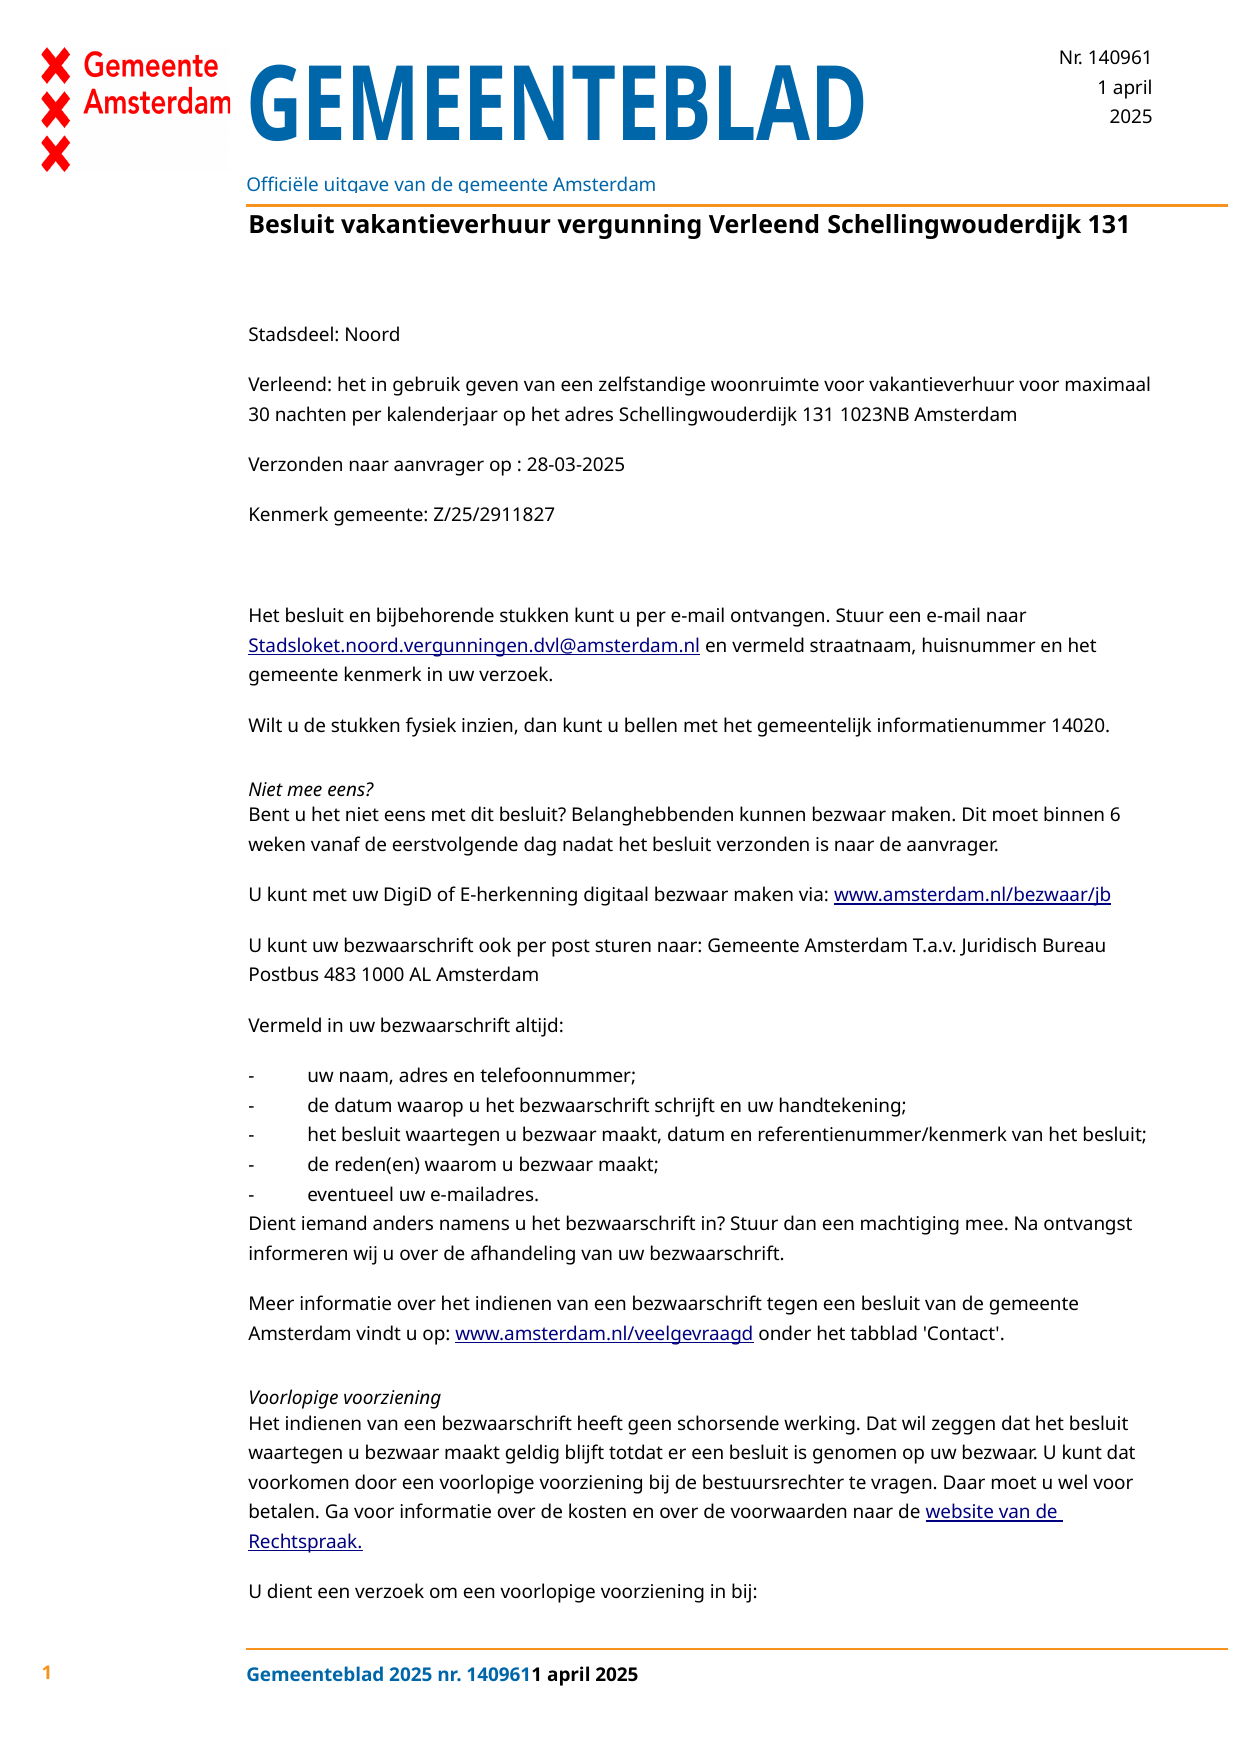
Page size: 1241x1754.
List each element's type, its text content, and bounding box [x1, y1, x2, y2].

text Kenmerk gemeente: Z/25/2911827 [248, 502, 1152, 527]
text U dient een verzoek om een voorlopige voorziening in bij: [248, 1578, 1152, 1604]
text Besluit vakantieverhuur vergunning Verleend Schellingwouderdijk 131 [248, 207, 1152, 241]
text U kunt met uw DigiD of E-herkenning digitaal bezwaar maken via: www.amsterdam.nl/bezwaar/jb [248, 882, 1152, 907]
text Verleend: het in gebruik geven van een zelfstandige woonruimte voor vakantieverhuur voor maximaal 30 nachten per kalenderjaar op het adres Schellingwouderdijk 131 1023NB Amsterdam [248, 371, 1152, 426]
text Dient iemand anders namens u het bezwaarschrift in? Stuur dan een machtiging mee. Na ontvangst informeren wij u over de afhandeling van uw bezwaarschrift. [248, 1210, 1152, 1266]
list de reden(en) waarom u bezwaar maakt; [248, 1151, 1152, 1177]
list uw naam, adres en telefoonnummer; [248, 1062, 1152, 1088]
list de datum waarop u het bezwaarschrift schrijft en uw handtekening; [248, 1092, 1152, 1118]
text Meer informatie over het indienen van een bezwaarschrift tegen een besluit van de gemeente Amsterdam vindt u op: www.amsterdam.nl/veelgevraagd onder het tabblad 'Contact'. [248, 1290, 1152, 1346]
text Bent u het niet eens met dit besluit? Belanghebbenden kunnen bezwaar maken. Dit moet binnen 6 weken vanaf de eerstvolgende dag nadat het besluit verzonden is naar de aanvrager. [248, 802, 1152, 857]
text Niet mee eens? [248, 776, 1152, 802]
text Verzonden naar aanvrager op : 28-03-2025 [248, 451, 1152, 477]
text Stadsdeel: Noord [248, 321, 1152, 346]
text Wilt u de stukken fysiek inzien, dan kunt u bellen met het gemeentelijk informatienummer 14020. [248, 712, 1152, 738]
list het besluit waartegen u bezwaar maakt, datum en referentienummer/kenmerk van het besluit; [248, 1122, 1152, 1147]
text Voorlopige voorziening [248, 1384, 1152, 1410]
text U kunt uw bezwaarschrift ook per post sturen naar: Gemeente Amsterdam T.a.v. Juridisch Bureau Postbus 483 1000 AL Amsterdam [248, 932, 1152, 987]
list eventueel uw e-mailadres. [248, 1181, 1152, 1207]
text Het indienen van een bezwaarschrift heeft geen schorsende werking. Dat wil zeggen dat het besluit waartegen u bezwaar maakt geldig blijft totdat er een besluit is genomen op uw bezwaar. U kunt dat voorkomen door een voorlopige voorziening bij de bestuursrechter te vragen. Daar moet u wel voor betalen. Ga voor informatie over de kosten en over de voorwaarden naar de website van de Rechtspraak. [248, 1410, 1152, 1554]
text Vermeld in uw bezwaarschrift altijd: [248, 1012, 1152, 1038]
picture [41, 47, 231, 172]
text Het besluit en bijbehorende stukken kunt u per e-mail ontvangen. Stuur een e-mail naar Stadsloket.noord.vergunningen.dvl@amsterdam.nl en vermeld straatnaam, huisnummer en het gemeente kenmerk in uw verzoek. [248, 602, 1152, 687]
